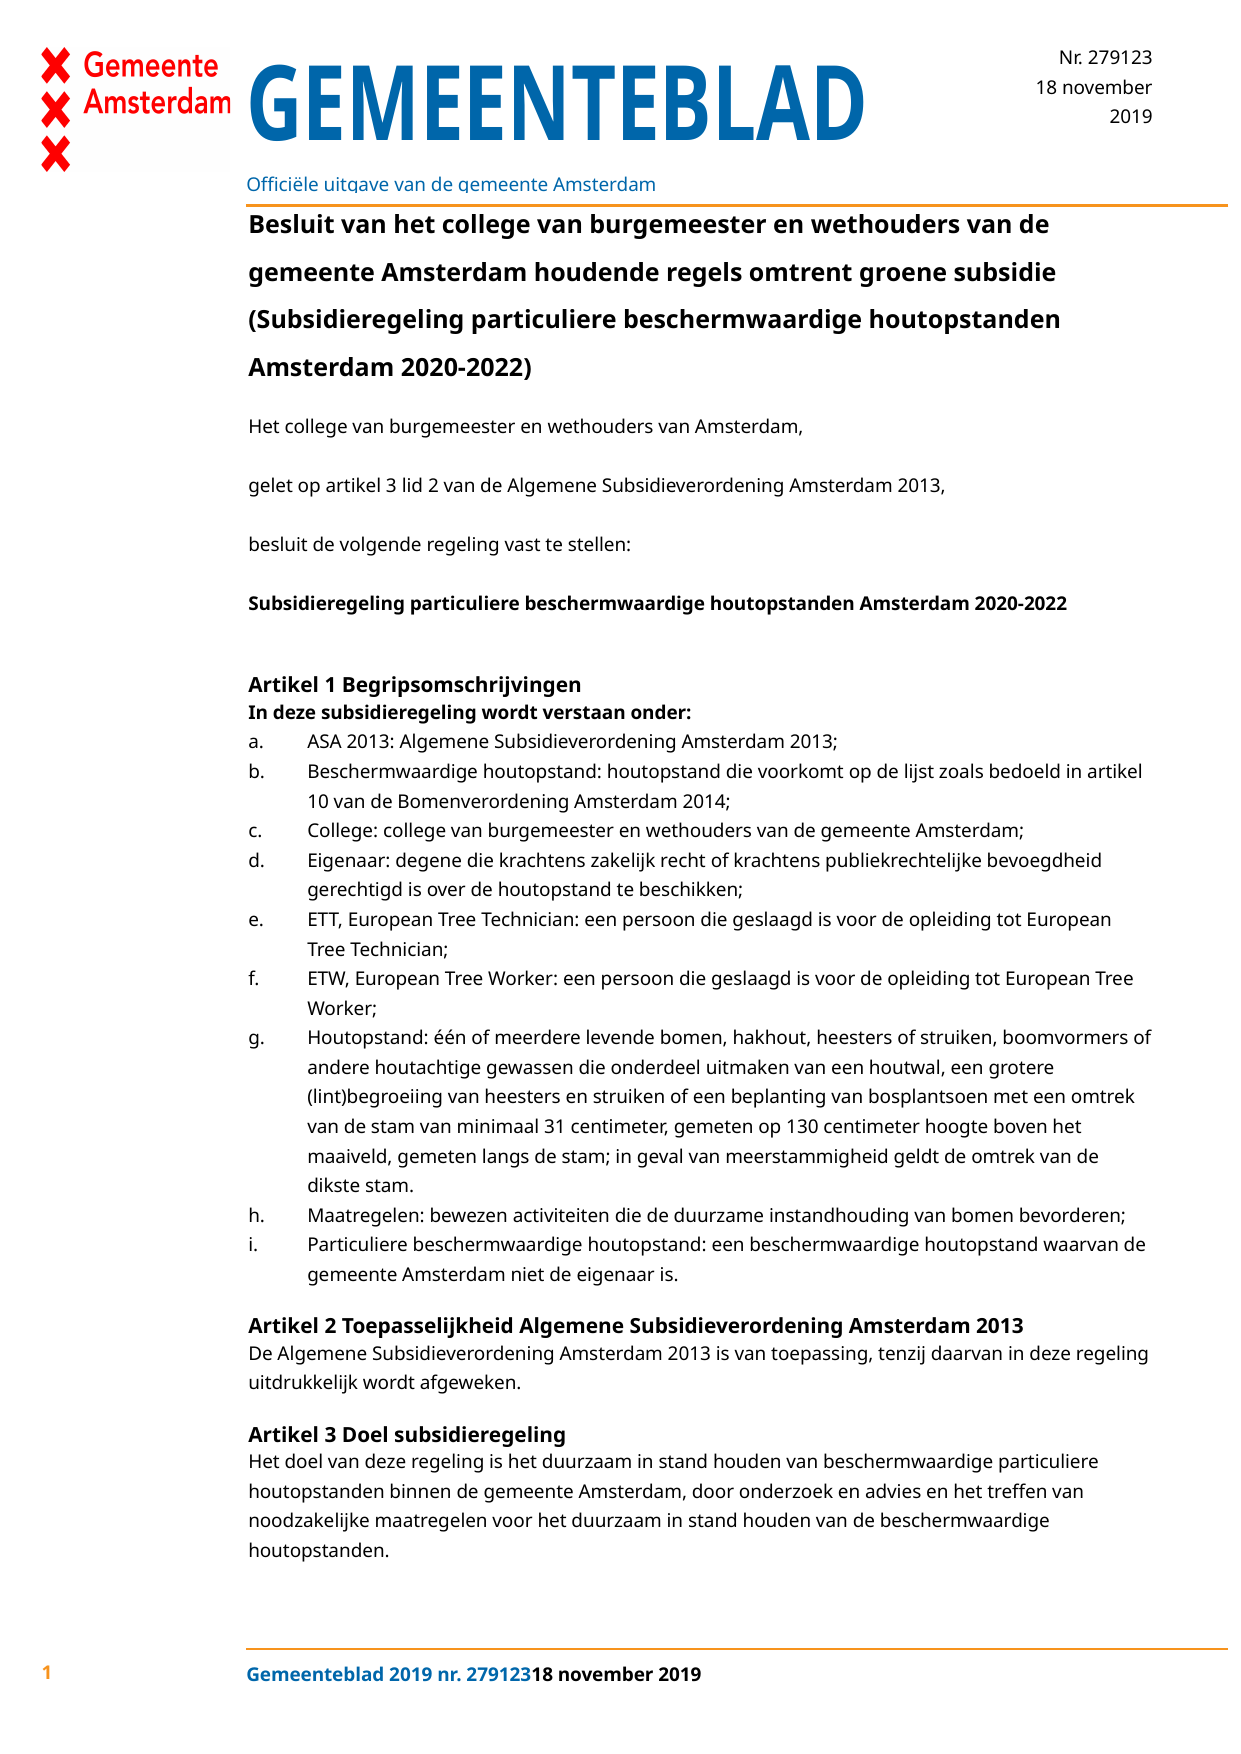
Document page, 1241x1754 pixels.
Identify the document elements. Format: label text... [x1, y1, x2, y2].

picture [41, 47, 231, 172]
text Het college van burgemeester en wethouders van Amsterdam, [248, 413, 1152, 439]
text Artikel 2 Toepasselijkheid Algemene Subsidieverordening Amsterdam 2013 [248, 1312, 1152, 1340]
list College: college van burgemeester en wethouders van de gemeente Amsterdam; [248, 817, 1152, 843]
text Subsidieregeling particuliere beschermwaardige houtopstanden Amsterdam 2020-2022 [248, 591, 1152, 616]
text De Algemene Subsidieverordening Amsterdam 2013 is van toepassing, tenzij daarvan in deze regeling uitdrukkelijk wordt afgeweken. [248, 1340, 1152, 1395]
list Beschermwaardige houtopstand: houtopstand die voorkomt op de lijst zoals bedoeld in artikel 10 van de Bomenverordening Amsterdam 2014; [248, 758, 1152, 813]
list ETW, European Tree Worker: een persoon die geslaagd is voor de opleiding tot European Tree Worker; [248, 965, 1152, 1021]
list ASA 2013: Algemene Subsidieverordening Amsterdam 2013; [248, 729, 1152, 754]
list Maatregelen: bewezen activiteiten die de duurzame instandhouding van bomen bevorderen; [248, 1202, 1152, 1228]
list Eigenaar: degene die krachtens zakelijk recht of krachtens publiekrechtelijke bevoegdheid gerechtigd is over de houtopstand te beschikken; [248, 847, 1152, 902]
text besluit de volgende regeling vast te stellen: [248, 531, 1152, 557]
list Houtopstand: één of meerdere levende bomen, hakhout, heesters of struiken, boomvormers of andere houtachtige gewassen die onderdeel uitmaken van een houtwal, een grotere (lint)begroeiing van heesters en struiken of een beplanting van bosplantsoen met een omtrek van de stam van minimaal 31 centimeter, gemeten op 130 centimeter hoogte boven het maaiveld, gemeten langs de stam; in geval van meerstammigheid geldt de omtrek van de dikste stam. [248, 1024, 1152, 1198]
text Artikel 3 Doel subsidieregeling [248, 1420, 1152, 1448]
text gelet op artikel 3 lid 2 van de Algemene Subsidieverordening Amsterdam 2013, [248, 472, 1152, 498]
text In deze subsidieregeling wordt verstaan onder: [248, 699, 1152, 725]
list ETT, European Tree Technician: een persoon die geslaagd is voor de opleiding tot European Tree Technician; [248, 906, 1152, 961]
text Het doel van deze regeling is het duurzaam in stand houden van beschermwaardige particuliere houtopstanden binnen de gemeente Amsterdam, door onderzoek en advies en het treffen van noodzakelijke maatregelen voor het duurzaam in stand houden van de beschermwaardige houtopstanden. [248, 1448, 1152, 1563]
text Artikel 1 Begripsomschrijvingen [248, 671, 1152, 699]
list Particuliere beschermwaardige houtopstand: een beschermwaardige houtopstand waarvan de gemeente Amsterdam niet de eigenaar is. [248, 1232, 1152, 1287]
text Besluit van het college van burgemeester en wethouders van de gemeente Amsterdam houdende regels omtrent groene subsidie (Subsidieregeling particuliere beschermwaardige houtopstanden Amsterdam 2020-2022) [248, 207, 1152, 384]
